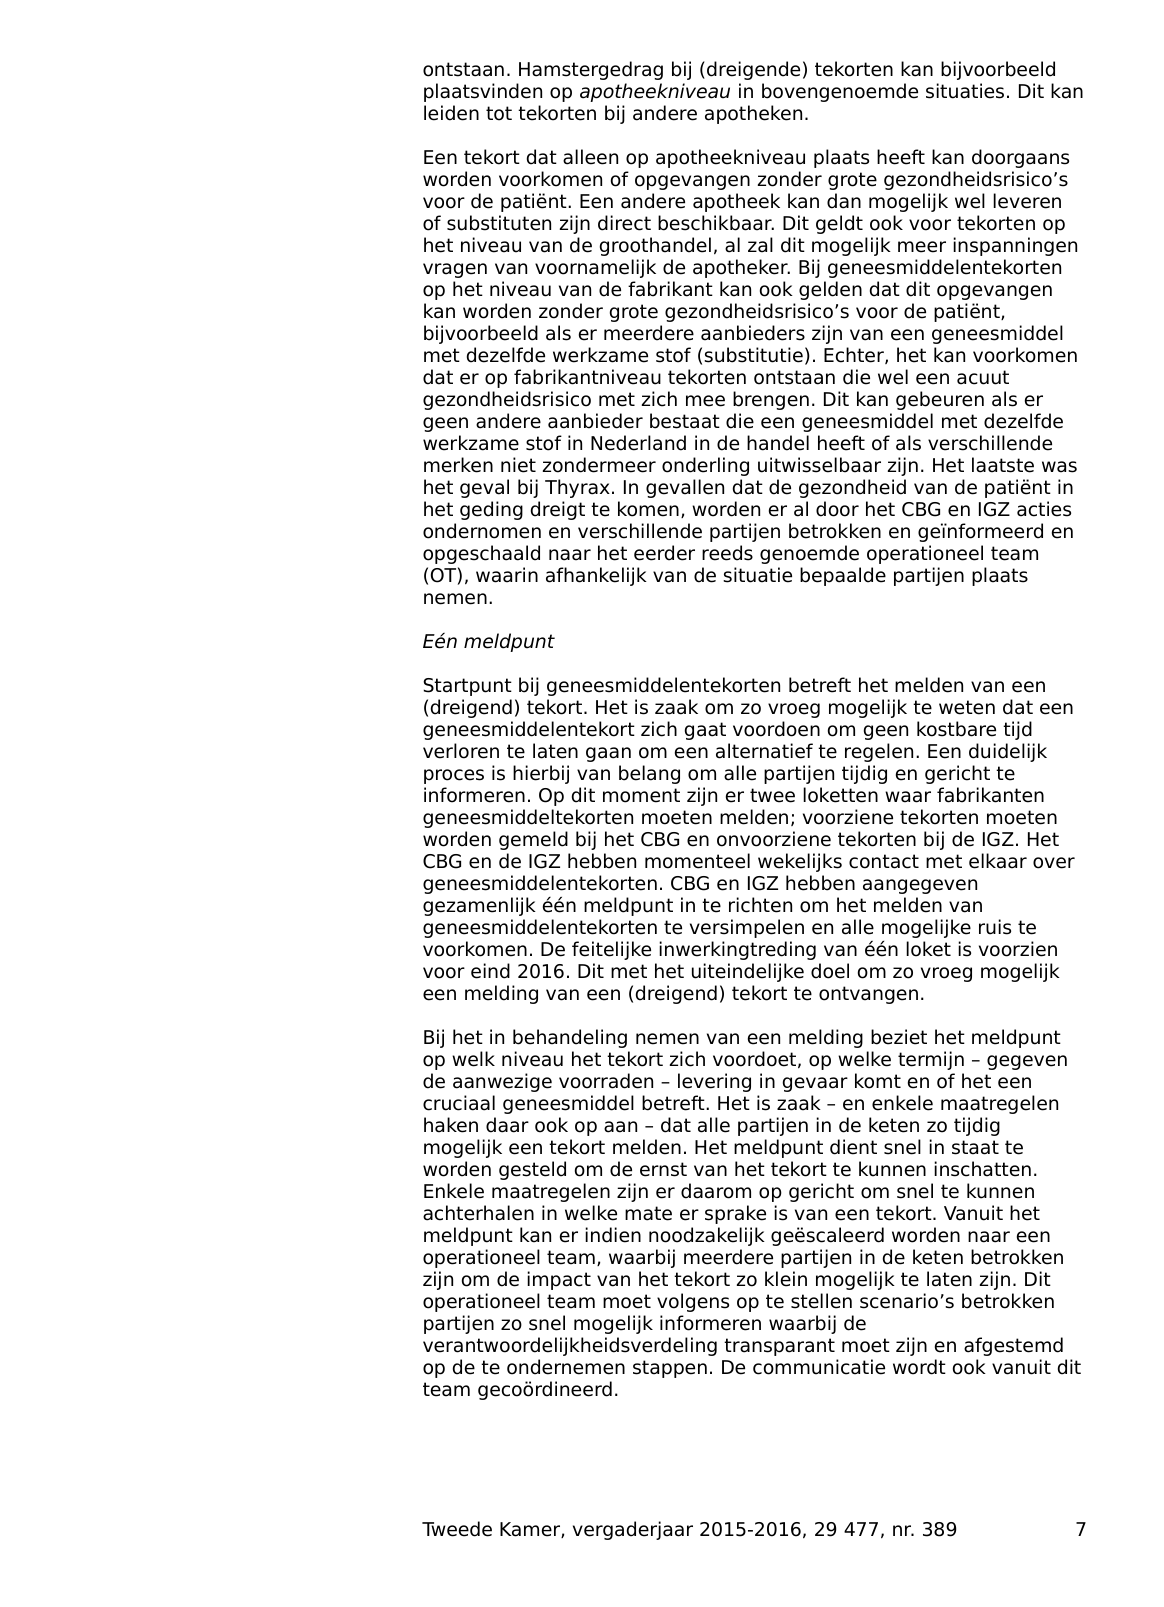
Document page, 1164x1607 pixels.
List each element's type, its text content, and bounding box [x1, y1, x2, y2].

text Bij het in behandeling nemen van een melding beziet het meldpunt op welk niveau het tekort zich voordoet, op welke termijn – gegeven de aanwezige voorraden – levering in gevaar komt en of het een cruciaal geneesmiddel betreft. Het is zaak – en enkele maatregelen haken daar ook op aan – dat alle partijen in de keten zo tijdig mogelijk een tekort melden. Het meldpunt dient snel in staat te worden gesteld om de ernst van het tekort te kunnen inschatten. Enkele maatregelen zijn er daarom op gericht om snel te kunnen achterhalen in welke mate er sprake is van een tekort. Vanuit het meldpunt kan er indien noodzakelijk geëscaleerd worden naar een operationeel team, waarbij meerdere partijen in de keten betrokken zijn om de impact van het tekort zo klein mogelijk te laten zijn. Dit operationeel team moet volgens op te stellen scenario’s betrokken partijen zo snel mogelijk informeren waarbij de verantwoordelijkheidsverdeling transparant moet zijn en afgestemd op de te ondernemen stappen. De communicatie wordt ook vanuit dit team gecoördineerd. [422, 1027, 1087, 1401]
text Een tekort dat alleen op apotheekniveau plaats heeft kan doorgaans worden voorkomen of opgevangen zonder grote gezondheidsrisico’s voor de patiënt. Een andere apotheek kan dan mogelijk wel leveren of substituten zijn direct beschikbaar. Dit geldt ook voor tekorten op het niveau van de groothandel, al zal dit mogelijk meer inspanningen vragen van voornamelijk de apotheker. Bij geneesmiddelentekorten op het niveau van de fabrikant kan ook gelden dat dit opgevangen kan worden zonder grote gezondheidsrisico’s voor de patiënt, bijvoorbeeld als er meerdere aanbieders zijn van een geneesmiddel met dezelfde werkzame stof (substitutie). Echter, het kan voorkomen dat er op fabrikantniveau tekorten ontstaan die wel een acuut gezondheidsrisico met zich mee brengen. Dit kan gebeuren als er geen andere aanbieder bestaat die een geneesmiddel met dezelfde werkzame stof in Nederland in de handel heeft of als verschillende merken niet zondermeer onderling uitwisselbaar zijn. Het laatste was het geval bij Thyrax. In gevallen dat de gezondheid van de patiënt in het geding dreigt te komen, worden er al door het CBG en IGZ acties ondernomen en verschillende partijen betrokken en geïnformeerd en opgeschaald naar het eerder reeds genoemde operationeel team (OT), waarin afhankelijk van de situatie bepaalde partijen plaats nemen. [422, 147, 1087, 609]
subtitle Eén meldpunt [422, 631, 1087, 653]
text Startpunt bij geneesmiddelentekorten betreft het melden van een (dreigend) tekort. Het is zaak om zo vroeg mogelijk te weten dat een geneesmiddelentekort zich gaat voordoen om geen kostbare tijd verloren te laten gaan om een alternatief te regelen. Een duidelijk proces is hierbij van belang om alle partijen tijdig en gericht te informeren. Op dit moment zijn er twee loketten waar fabrikanten geneesmiddeltekorten moeten melden; voorziene tekorten moeten worden gemeld bij het CBG en onvoorziene tekorten bij de IGZ. Het CBG en de IGZ hebben momenteel wekelijks contact met elkaar over geneesmiddelentekorten. CBG en IGZ hebben aangegeven gezamenlijk één meldpunt in te richten om het melden van geneesmiddelentekorten te versimpelen en alle mogelijke ruis te voorkomen. De feitelijke inwerkingtreding van één loket is voorzien voor eind 2016. Dit met het uiteindelijke doel om zo vroeg mogelijk een melding van een (dreigend) tekort te ontvangen. [422, 675, 1087, 1005]
text ontstaan. Hamstergedrag bij (dreigende) tekorten kan bijvoorbeeld plaatsvinden op apotheekniveau in bovengenoemde situaties. Dit kan leiden tot tekorten bij andere apotheken. [422, 59, 1087, 125]
